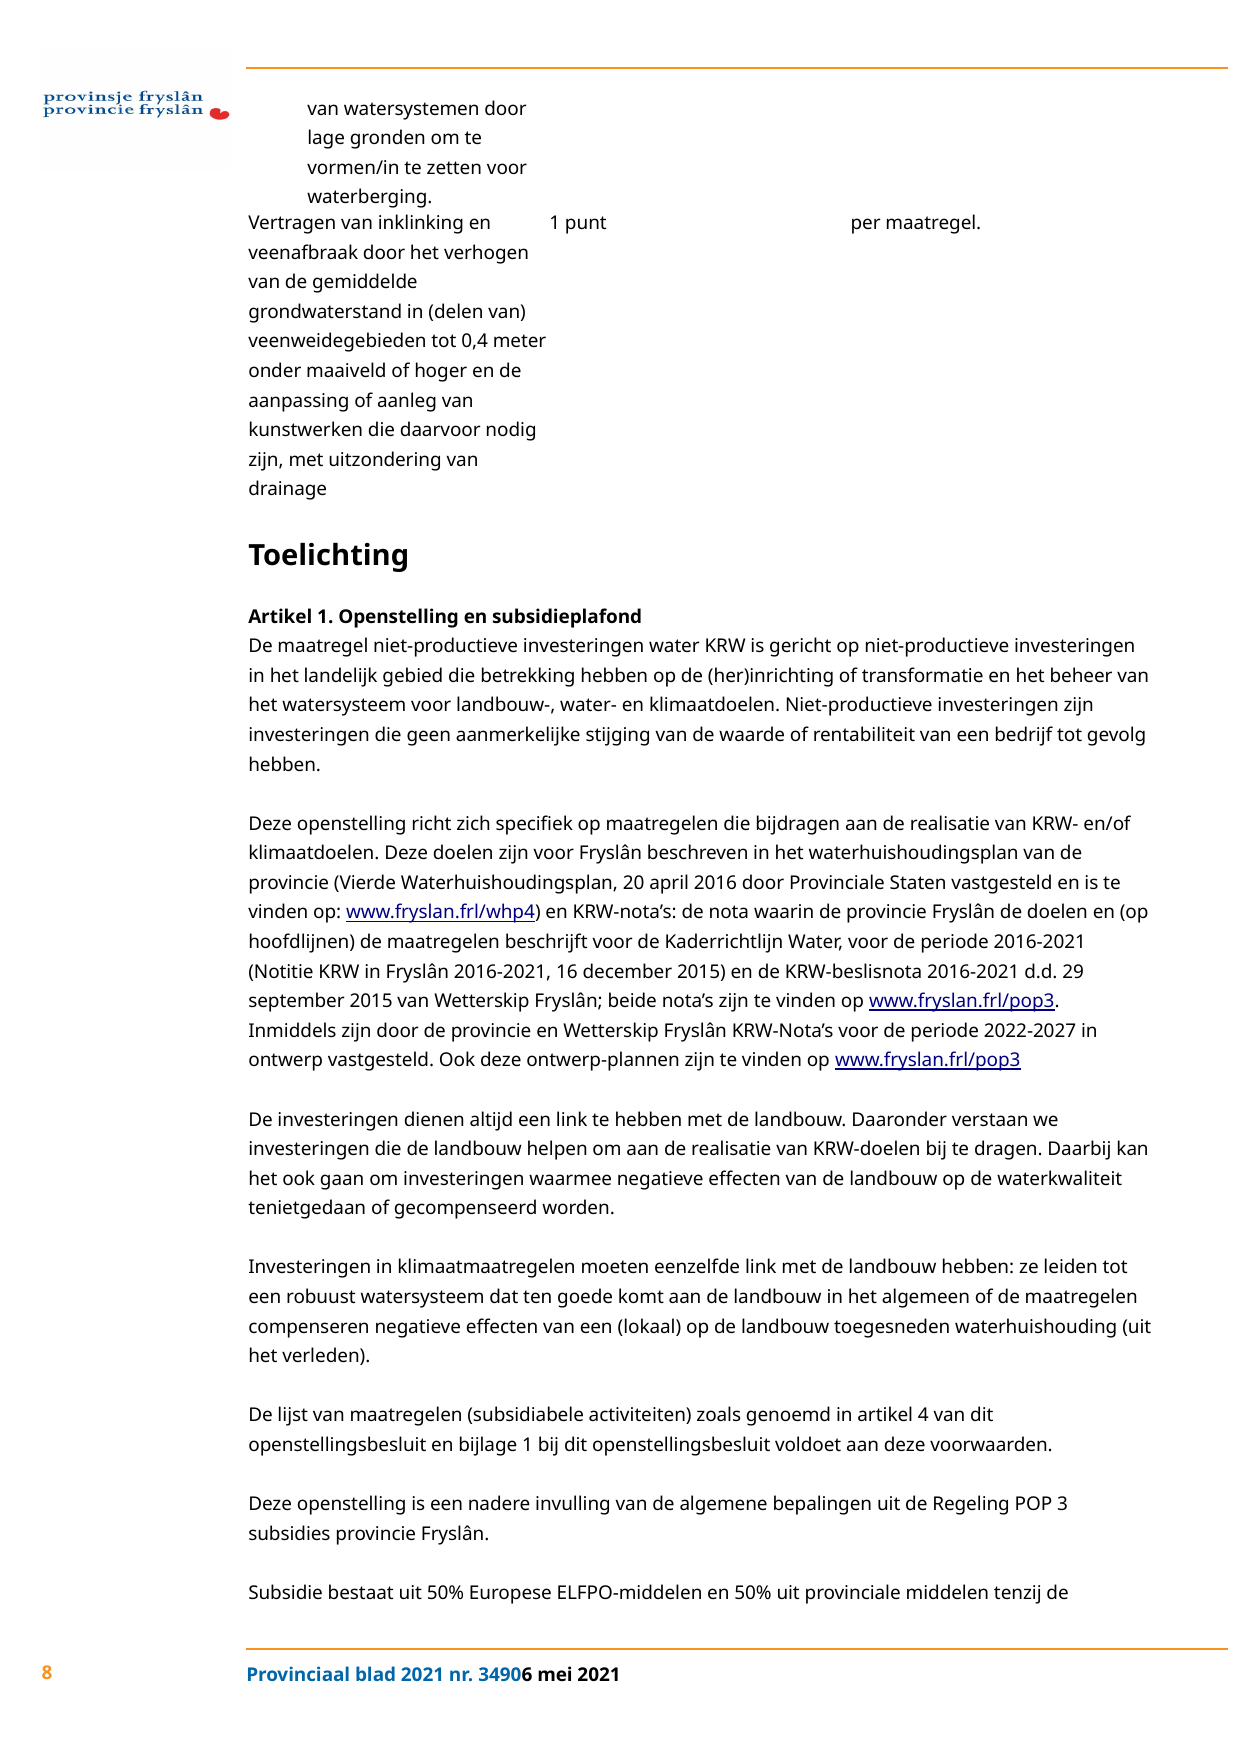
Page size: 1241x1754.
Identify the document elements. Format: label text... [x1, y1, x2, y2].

picture [41, 47, 231, 172]
table_cell 1 punt [549, 209, 850, 501]
table_cell van watersystemen door lage gronden om te vormen/in te zetten voor waterberging. [248, 95, 549, 209]
text Deze openstelling is een nadere invulling van de algemene bepalingen uit de Regeling POP 3 subsidies provincie Fryslân. [248, 1490, 1152, 1546]
text De lijst van maatregelen (subsidiabele activiteiten) zoals genoemd in artikel 4 van dit openstellingsbesluit en bijlage 1 bij dit openstellingsbesluit voldoet aan deze voorwaarden. [248, 1402, 1152, 1457]
text De maatregel niet-productieve investeringen water KRW is gericht op niet-productieve investeringen in het landelijk gebied die betrekking hebben op de (her)inrichting of transformatie en het beheer van het watersysteem voor landbouw-, water- en klimaatdoelen. Niet-productieve investeringen zijn investeringen die geen aanmerkelijke stijging van de waarde of rentabiliteit van een bedrijf tot gevolg hebben. [248, 632, 1152, 777]
table_cell [850, 95, 1152, 209]
text Toelichting [248, 534, 1152, 574]
text Artikel 1. Openstelling en subsidieplafond [248, 603, 1152, 629]
table_cell per maatregel. [850, 209, 1152, 501]
text De investeringen dienen altijd een link te hebben met de landbouw. Daaronder verstaan we investeringen die de landbouw helpen om aan de realisatie van KRW-doelen bij te dragen. Daarbij kan het ook gaan om investeringen waarmee negatieve effecten van de landbouw op de waterkwaliteit tenietgedaan of gecompenseerd worden. [248, 1106, 1152, 1220]
text Deze openstelling richt zich specifiek op maatregelen die bijdragen aan de realisatie van KRW- en/of klimaatdoelen. Deze doelen zijn voor Fryslân beschreven in het waterhuishoudingsplan van de provincie (Vierde Waterhuishoudingsplan, 20 april 2016 door Provinciale Staten vastgesteld en is te vinden op: www.fryslan.frl/whp4) en KRW-nota’s: de nota waarin de provincie Fryslân de doelen en (op hoofdlijnen) de maatregelen beschrijft voor de Kaderrichtlijn Water, voor de periode 2016-2021 (Notitie KRW in Fryslân 2016-2021, 16 december 2015) en de KRW-beslisnota 2016-2021 d.d. 29 september 2015 van Wetterskip Fryslân; beide nota’s zijn te vinden op www.fryslan.frl/pop3. Inmiddels zijn door de provincie en Wetterskip Fryslân KRW-Nota’s voor de periode 2022-2027 in ontwerp vastgesteld. Ook deze ontwerp-plannen zijn te vinden op www.fryslan.frl/pop3 [248, 810, 1152, 1072]
text Investeringen in klimaatmaatregelen moeten eenzelfde link met de landbouw hebben: ze leiden tot een robuust watersysteem dat ten goede komt aan de landbouw in het algemeen of de maatregelen compenseren negatieve effecten van een (lokaal) op de landbouw toegesneden waterhuishouding (uit het verleden). [248, 1254, 1152, 1368]
table_cell [549, 95, 850, 209]
table_cell Vertragen van inklinking en veenafbraak door het verhogen van de gemiddelde grondwaterstand in (delen van) veenweidegebieden tot 0,4 meter onder maaiveld of hoger en de aanpassing of aanleg van kunstwerken die daarvoor nodig zijn, met uitzondering van drainage [248, 209, 549, 501]
text Subsidie bestaat uit 50% Europese ELFPO-middelen en 50% uit provinciale middelen tenzij de [248, 1579, 1152, 1605]
